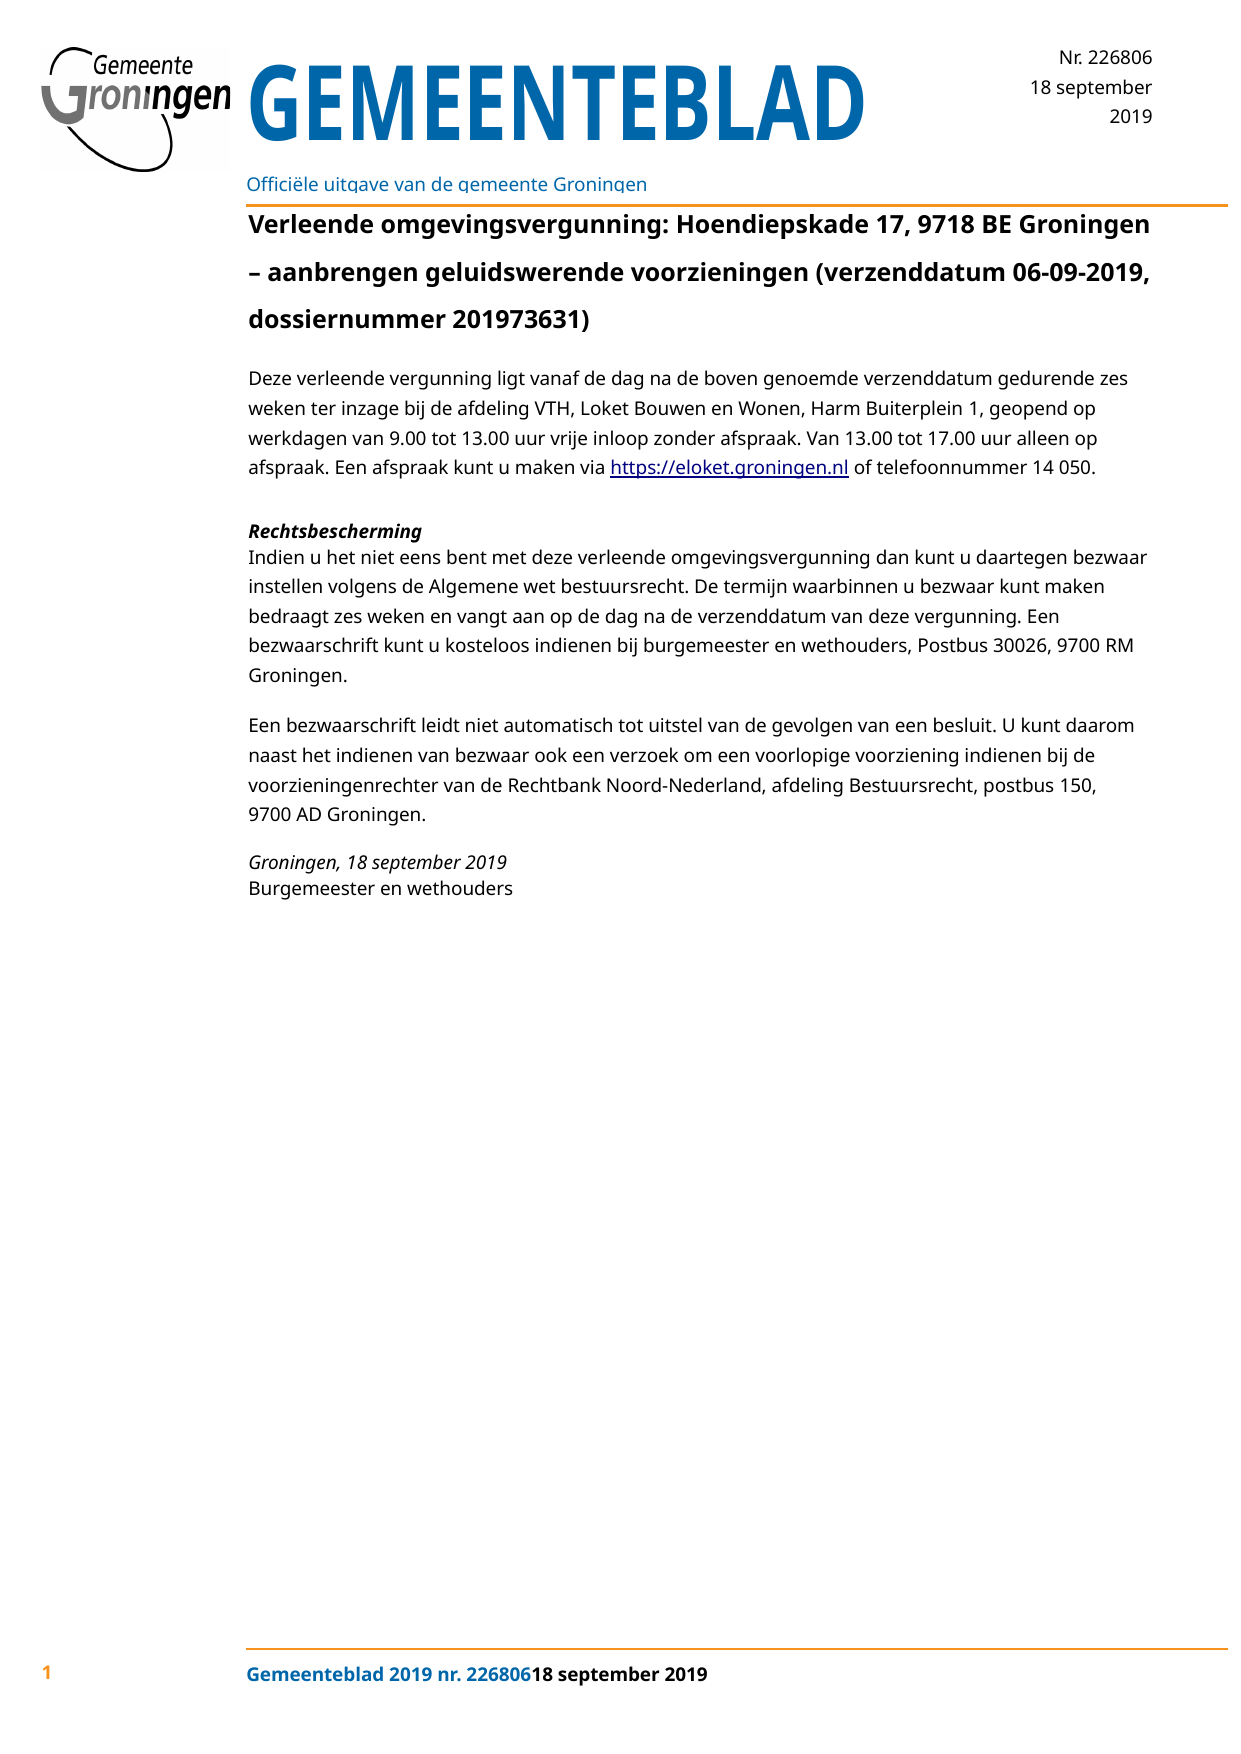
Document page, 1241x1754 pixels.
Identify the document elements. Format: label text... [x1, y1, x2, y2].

picture [41, 47, 231, 172]
text Een bezwaarschrift leidt niet automatisch tot uitstel van de gevolgen van een besluit. U kunt daarom naast het indienen van bezwaar ook een verzoek om een voorlopige voorziening indienen bij de voorzieningenrechter van de Rechtbank Noord-Nederland, afdeling Bestuursrecht, postbus 150, 9700 AD Groningen. [248, 713, 1152, 827]
text Groningen, 18 september 2019 [248, 849, 1152, 875]
text Indien u het niet eens bent met deze verleende omgevingsvergunning dan kunt u daartegen bezwaar instellen volgens de Algemene wet bestuursrecht. De termijn waarbinnen u bezwaar kunt maken bedraagt zes weken en vangt aan op de dag na de verzenddatum van deze vergunning. Een bezwaarschrift kunt u kosteloos indienen bij burgemeester en wethouders, Postbus 30026, 9700 RM Groningen. [248, 544, 1152, 688]
text Rechtsbescherming [248, 518, 1152, 544]
text Deze verleende vergunning ligt vanaf de dag na de boven genoemde verzenddatum gedurende zes weken ter inzage bij de afdeling VTH, Loket Bouwen en Wonen, Harm Buiterplein 1, geopend op werkdagen van 9.00 tot 13.00 uur vrije inloop zonder afspraak. Van 13.00 tot 17.00 uur alleen op afspraak. Een afspraak kunt u maken via https://eloket.groningen.nl of telefoonnummer 14 050. [248, 366, 1152, 480]
text Burgemeester en wethouders [248, 875, 1152, 901]
text Verleende omgevingsvergunning: Hoendiepskade 17, 9718 BE Groningen – aanbrengen geluidswerende voorzieningen (verzenddatum 06-09-2019, dossiernummer 201973631) [248, 207, 1152, 336]
